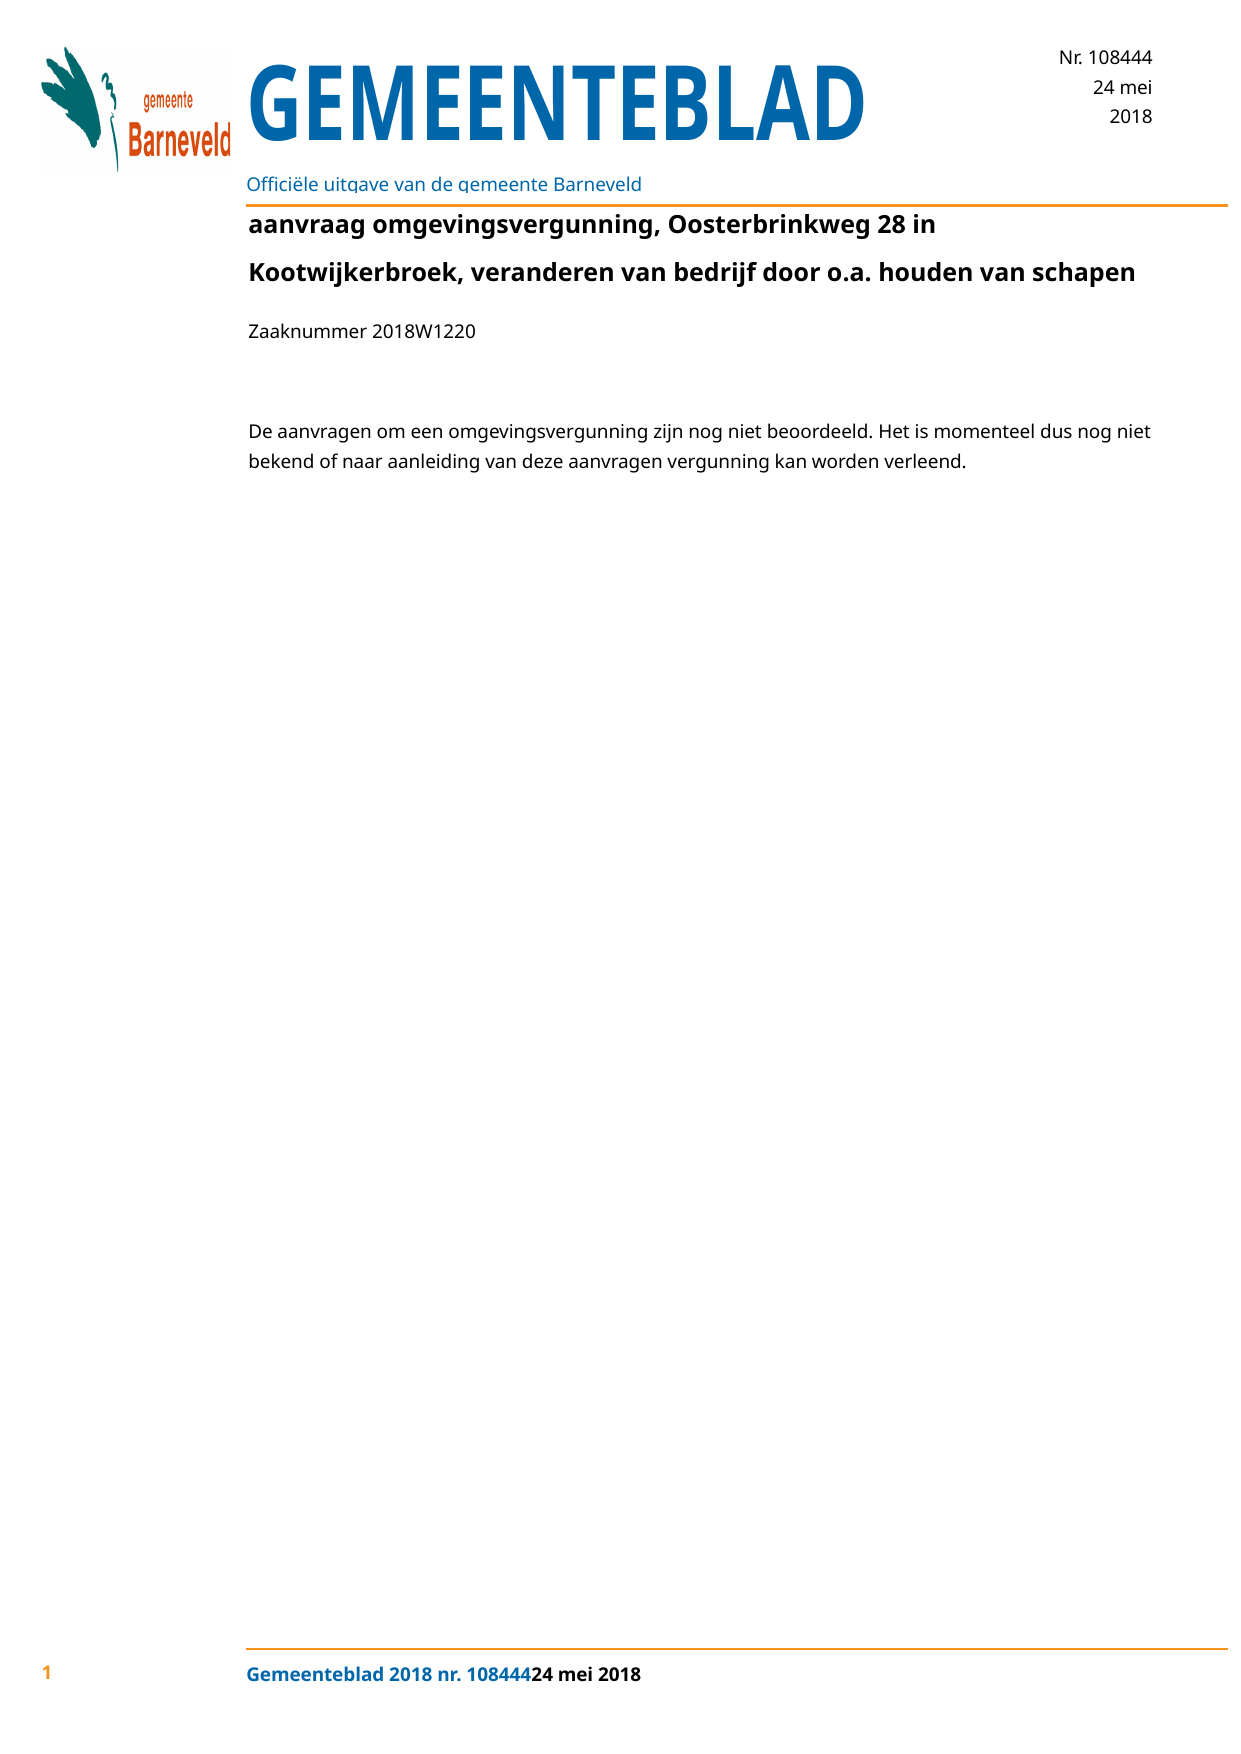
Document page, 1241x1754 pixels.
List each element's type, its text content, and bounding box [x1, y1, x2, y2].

picture [41, 47, 231, 172]
text aanvraag omgevingsvergunning, Oosterbrinkweg 28 in Kootwijkerbroek, veranderen van bedrijf door o.a. houden van schapen [248, 207, 1152, 288]
text Zaaknummer 2018W1220 [248, 318, 1152, 344]
text De aanvragen om een omgevingsvergunning zijn nog niet beoordeeld. Het is momenteel dus nog niet bekend of naar aanleiding van deze aanvragen vergunning kan worden verleend. [248, 419, 1152, 474]
